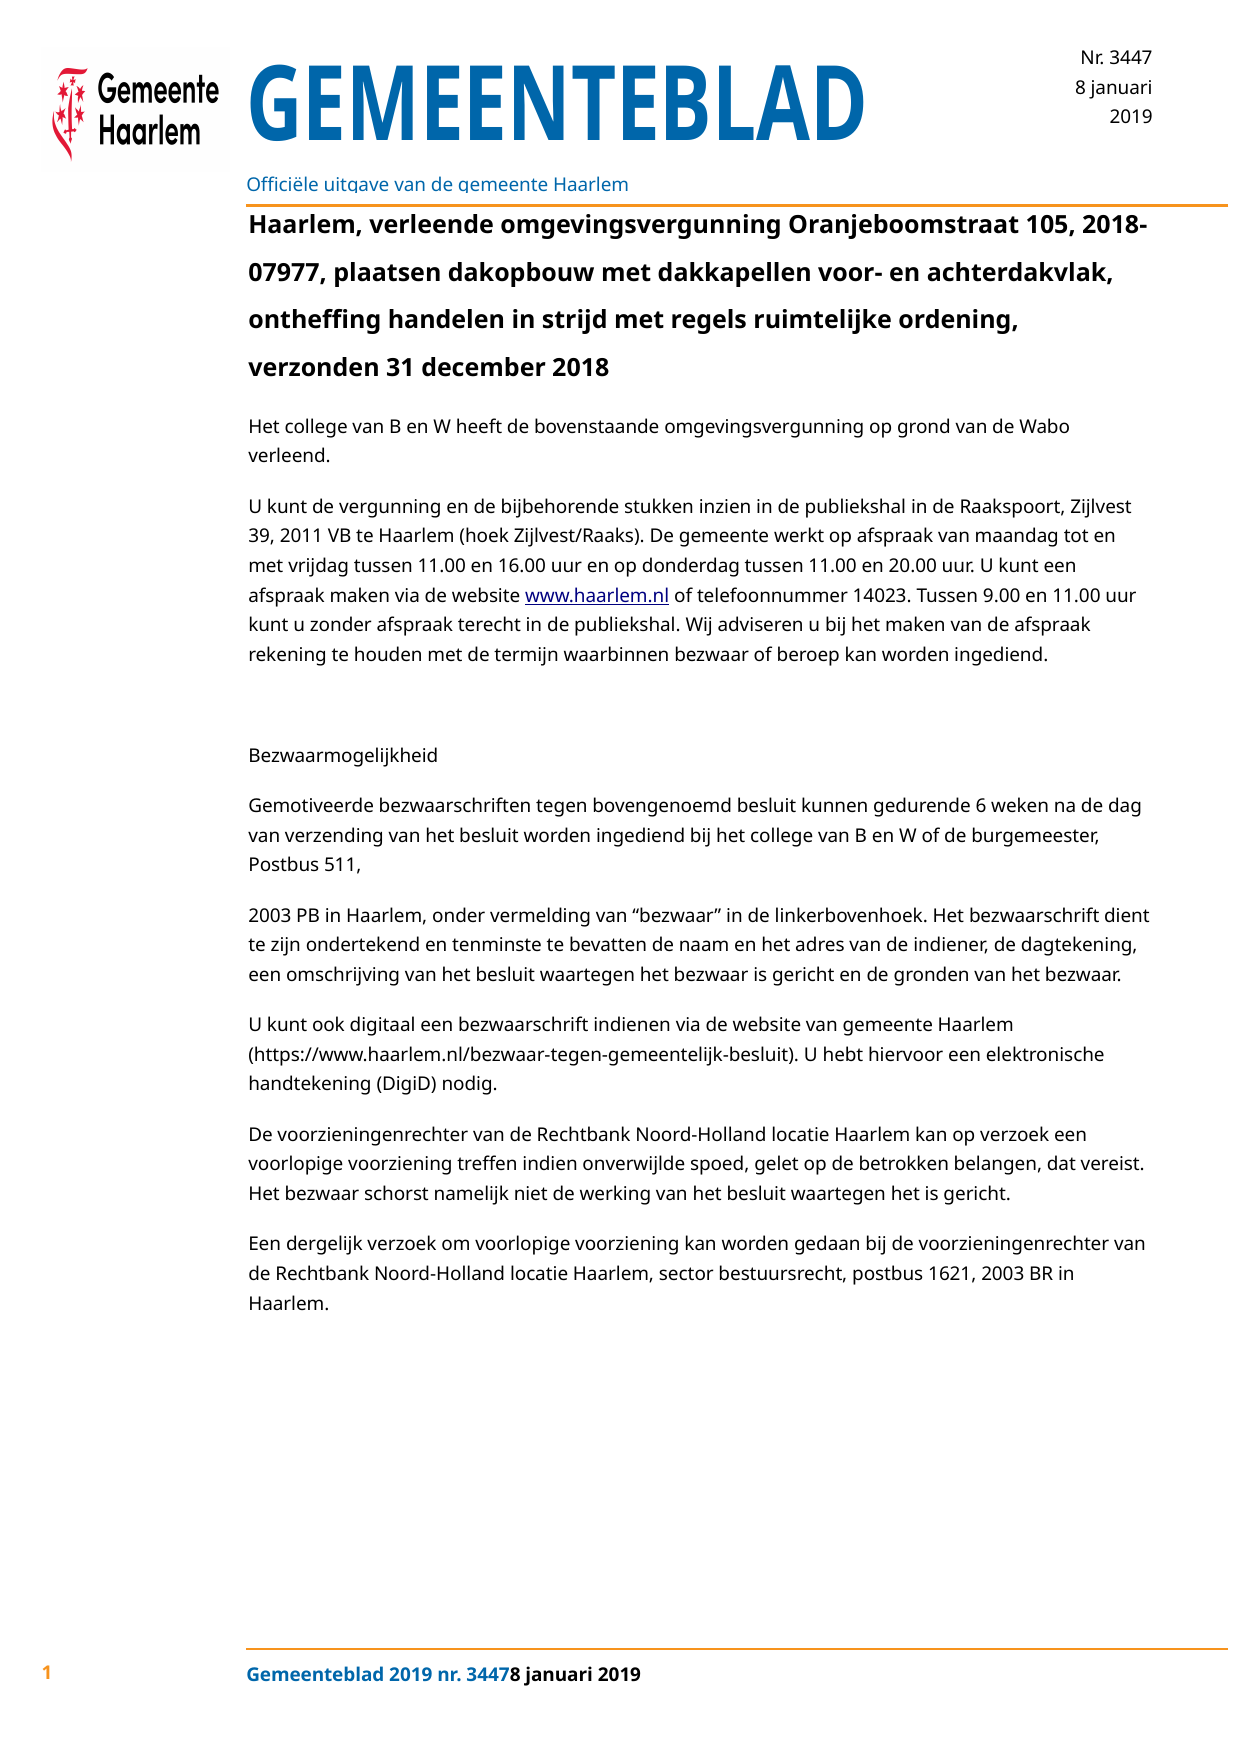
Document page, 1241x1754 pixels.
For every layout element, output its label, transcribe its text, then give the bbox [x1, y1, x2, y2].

text Bezwaarmogelijkheid [248, 742, 1152, 768]
text Gemotiveerde bezwaarschriften tegen bovengenoemd besluit kunnen gedurende 6 weken na de dag van verzending van het besluit worden ingediend bij het college van B en W of de burgemeester, Postbus 511, [248, 792, 1152, 877]
text U kunt ook digitaal een bezwaarschrift indienen via de website van gemeente Haarlem (https://www.haarlem.nl/bezwaar-tegen-gemeentelijk-besluit). U hebt hiervoor een elektronische handtekening (DigiD) nodig. [248, 1011, 1152, 1096]
text Een dergelijk verzoek om voorlopige voorziening kan worden gedaan bij de voorzieningenrechter van de Rechtbank Noord-Holland locatie Haarlem, sector bestuursrecht, postbus 1621, 2003 BR in Haarlem. [248, 1231, 1152, 1316]
picture [41, 47, 231, 172]
text 2003 PB in Haarlem, onder vermelding van “bezwaar” in de linkerbovenhoek. Het bezwaarschrift dient te zijn ondertekend en tenminste te bevatten de naam en het adres van de indiener, de dagtekening, een omschrijving van het besluit waartegen het bezwaar is gericht en de gronden van het bezwaar. [248, 902, 1152, 987]
text Haarlem, verleende omgevingsvergunning Oranjeboomstraat 105, 2018-07977, plaatsen dakopbouw met dakkapellen voor- en achterdakvlak, ontheffing handelen in strijd met regels ruimtelijke ordening, verzonden 31 december 2018 [248, 207, 1152, 384]
text Het college van B en W heeft de bovenstaande omgevingsvergunning op grond van de Wabo verleend. [248, 413, 1152, 468]
text De voorzieningenrechter van de Rechtbank Noord-Holland locatie Haarlem kan op verzoek een voorlopige voorziening treffen indien onverwijlde spoed, gelet op de betrokken belangen, dat vereist. Het bezwaar schorst namelijk niet de werking van het besluit waartegen het is gericht. [248, 1121, 1152, 1206]
text U kunt de vergunning en de bijbehorende stukken inzien in de publiekshal in de Raakspoort, Zijlvest 39, 2011 VB te Haarlem (hoek Zijlvest/Raaks). De gemeente werkt op afspraak van maandag tot en met vrijdag tussen 11.00 en 16.00 uur en op donderdag tussen 11.00 en 20.00 uur. U kunt een afspraak maken via de website www.haarlem.nl of telefoonnummer 14023. Tussen 9.00 en 11.00 uur kunt u zonder afspraak terecht in de publiekshal. Wij adviseren u bij het maken van de afspraak rekening te houden met de termijn waarbinnen bezwaar of beroep kan worden ingediend. [248, 493, 1152, 667]
